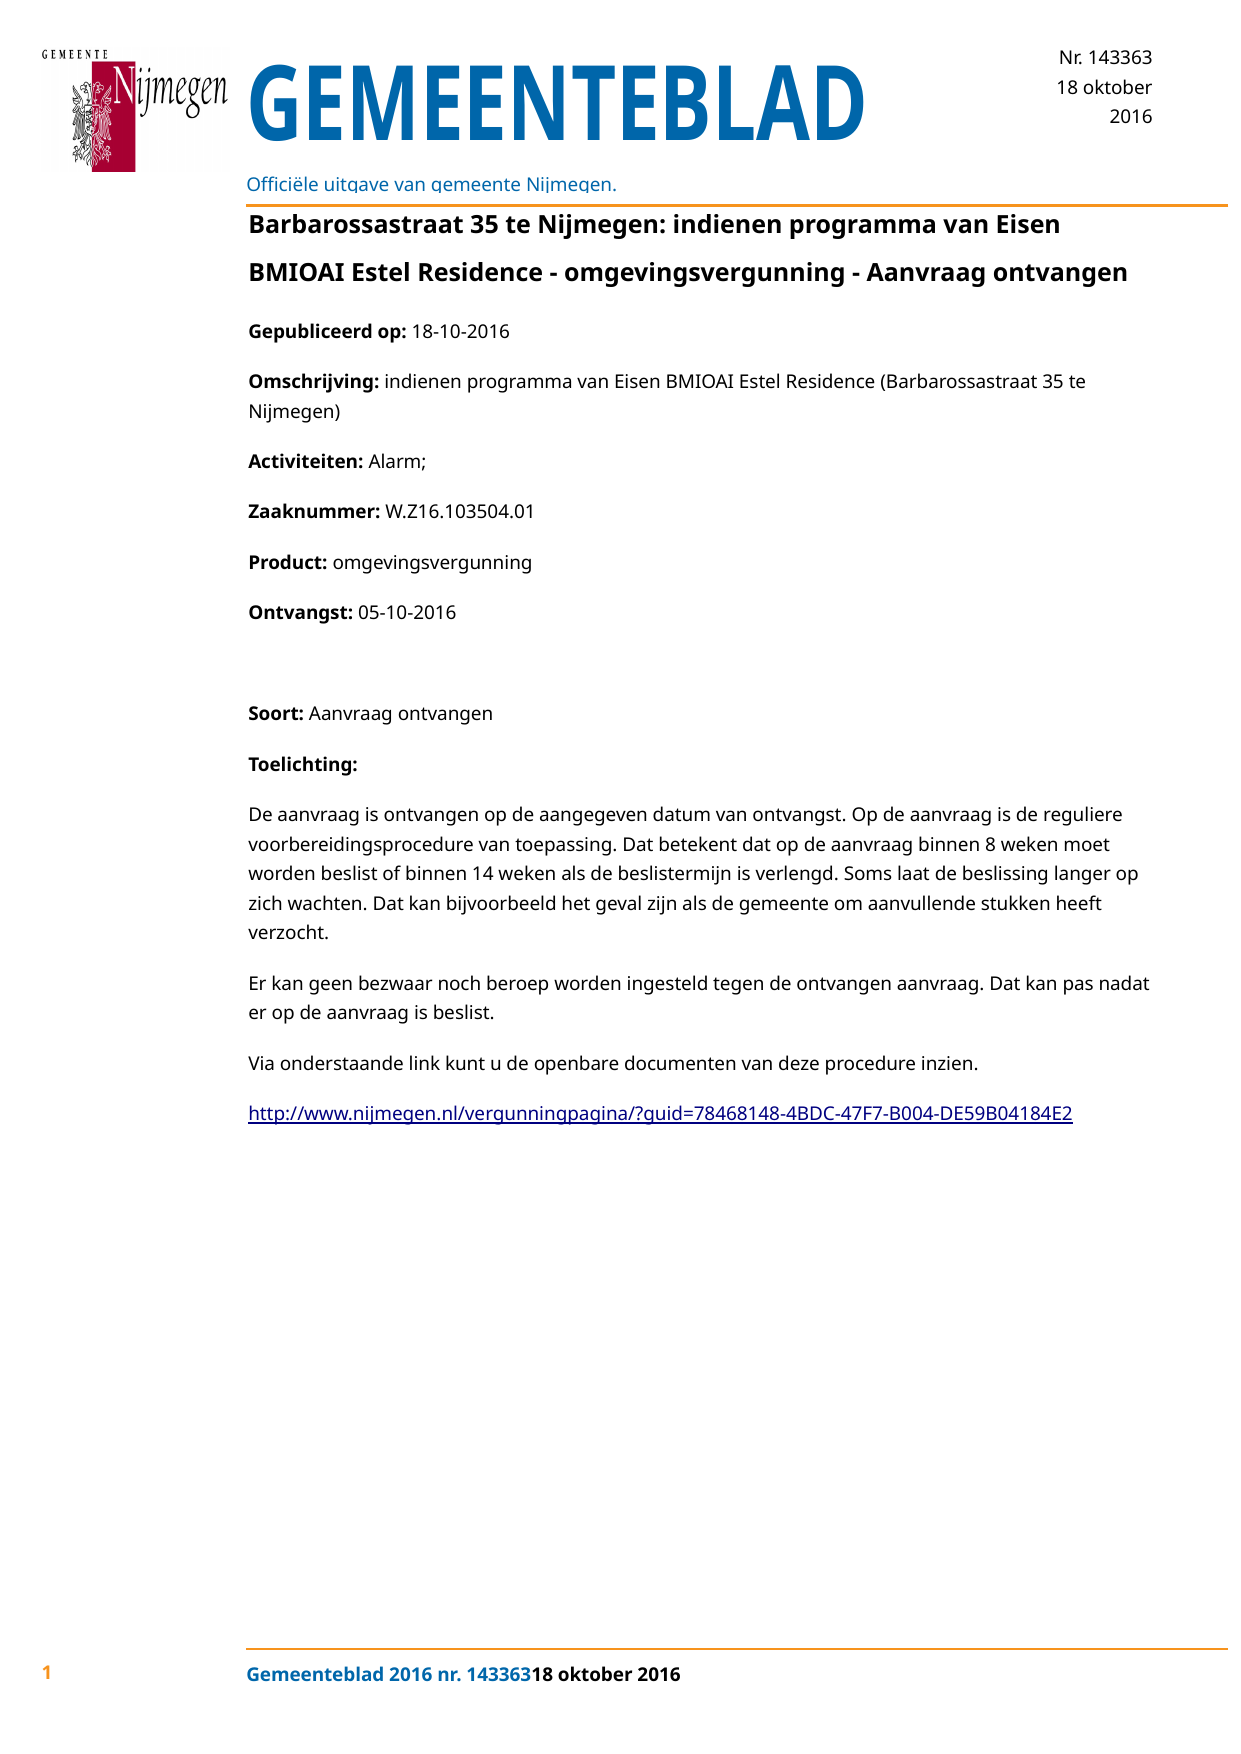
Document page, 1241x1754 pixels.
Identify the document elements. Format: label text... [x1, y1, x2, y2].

text Product: omgevingsvergunning [248, 549, 1152, 575]
text Barbarossastraat 35 te Nijmegen: indienen programma van Eisen BMIOAI Estel Residence - omgevingsvergunning - Aanvraag ontvangen [248, 207, 1152, 288]
text Omschrijving: indienen programma van Eisen BMIOAI Estel Residence (Barbarossastraat 35 te Nijmegen) [248, 368, 1152, 424]
text Gepubliceerd op: 18-10-2016 [248, 318, 1152, 344]
text Er kan geen bezwaar noch beroep worden ingesteld tegen de ontvangen aanvraag. Dat kan pas nadat er op de aanvraag is beslist. [248, 970, 1152, 1025]
text De aanvraag is ontvangen op de aangegeven datum van ontvangst. Op de aanvraag is de reguliere voorbereidingsprocedure van toepassing. Dat betekent dat op de aanvraag binnen 8 weken moet worden beslist of binnen 14 weken als de beslistermijn is verlengd. Soms laat de beslissing langer op zich wachten. Dat kan bijvoorbeeld het geval zijn als de gemeente om aanvullende stukken heeft verzocht. [248, 801, 1152, 945]
text Ontvangst: 05-10-2016 [248, 599, 1152, 625]
text http://www.nijmegen.nl/vergunningpagina/?guid=78468148-4BDC-47F7-B004-DE59B04184E2 [248, 1100, 1152, 1126]
text Via onderstaande link kunt u de openbare documenten van deze procedure inzien. [248, 1050, 1152, 1076]
text Activiteiten: Alarm; [248, 448, 1152, 474]
text Zaaknummer: W.Z16.103504.01 [248, 499, 1152, 524]
text Toelichting: [248, 751, 1152, 777]
text Soort: Aanvraag ontvangen [248, 700, 1152, 726]
picture [41, 47, 231, 172]
